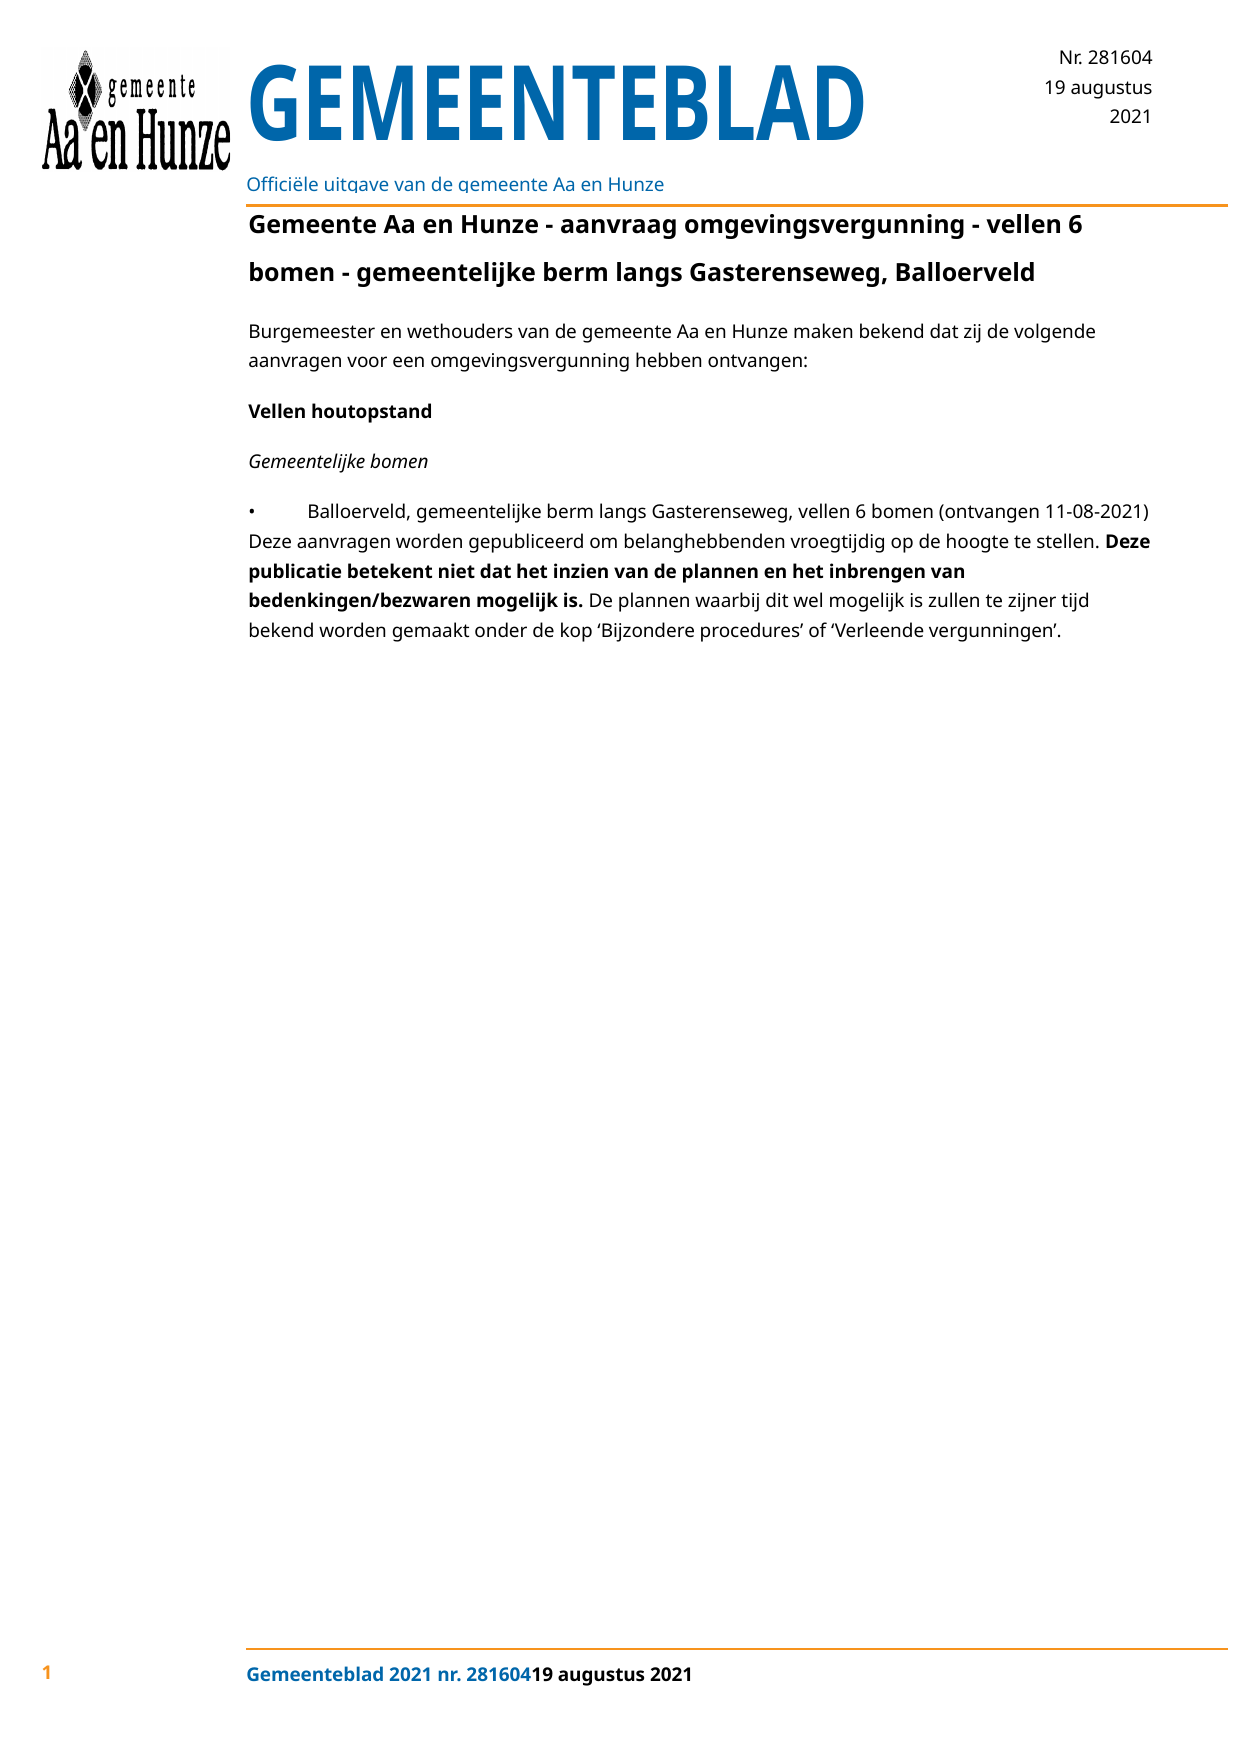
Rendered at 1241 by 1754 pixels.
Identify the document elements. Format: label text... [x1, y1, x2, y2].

picture [41, 47, 231, 172]
text Vellen houtopstand [248, 398, 1152, 424]
text Burgemeester en wethouders van de gemeente Aa en Hunze maken bekend dat zij de volgende aanvragen voor een omgevingsvergunning hebben ontvangen: [248, 318, 1152, 373]
text Deze aanvragen worden gepubliceerd om belanghebbenden vroegtijdig op de hoogte te stellen. Deze publicatie betekent niet dat het inzien van de plannen en het inbrengen van bedenkingen/bezwaren mogelijk is. De plannen waarbij dit wel mogelijk is zullen te zijner tijd bekend worden gemaakt onder de kop ‘Bijzondere procedures’ of ‘Verleende vergunningen’. [248, 528, 1152, 643]
list Balloerveld, gemeentelijke berm langs Gasterenseweg, vellen 6 bomen (ontvangen 11-08-2021) [248, 499, 1152, 524]
text Gemeente Aa en Hunze - aanvraag omgevingsvergunning - vellen 6 bomen - gemeentelijke berm langs Gasterenseweg, Balloerveld [248, 207, 1152, 288]
text Gemeentelijke bomen [248, 448, 1152, 474]
